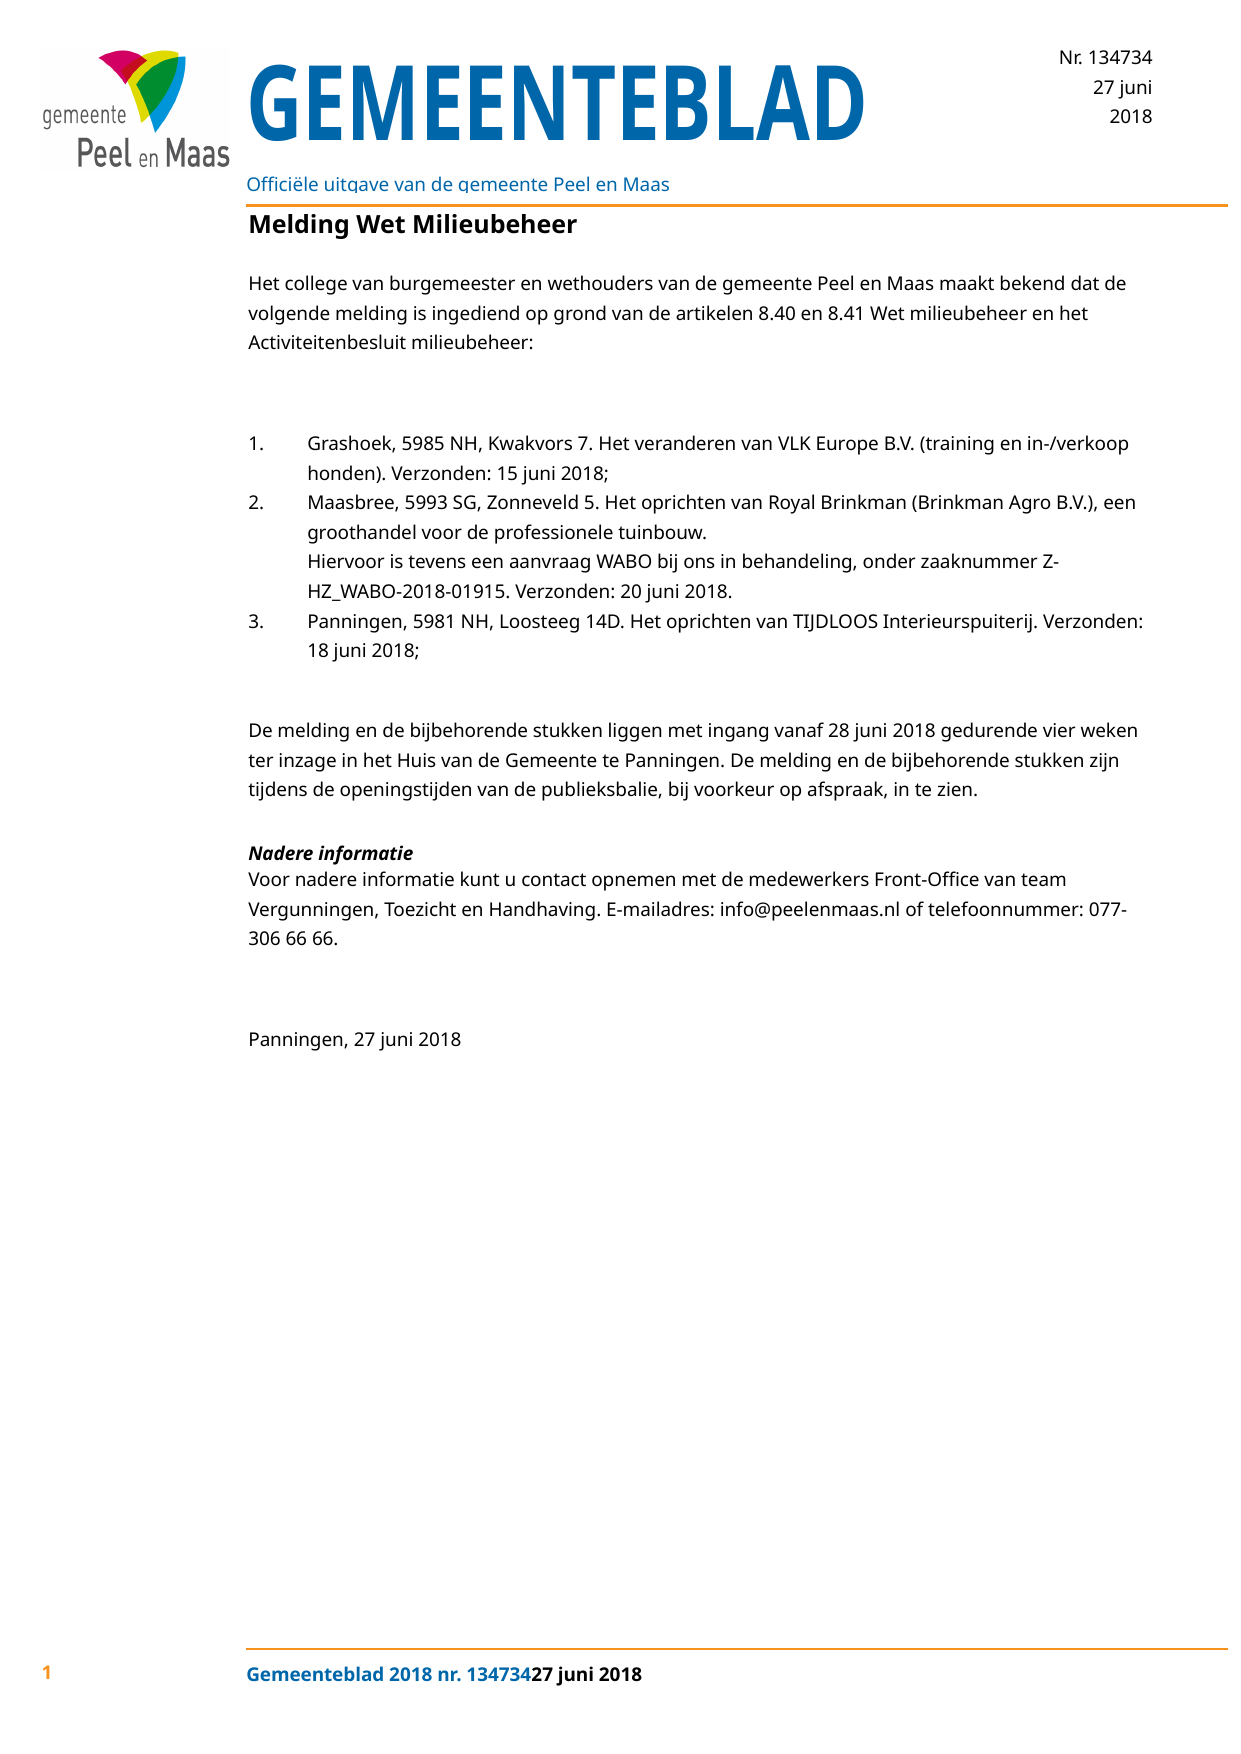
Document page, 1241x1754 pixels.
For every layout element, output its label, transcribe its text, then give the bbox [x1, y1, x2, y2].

list Grashoek, 5985 NH, Kwakvors 7. Het veranderen van VLK Europe B.V. (training en in-/verkoop honden). Verzonden: 15 juni 2018; [248, 430, 1152, 486]
text Het college van burgemeester en wethouders van de gemeente Peel en Maas maakt bekend dat de volgende melding is ingediend op grond van de artikelen 8.40 en 8.41 Wet milieubeheer en het Activiteitenbesluit milieubeheer: [248, 270, 1152, 355]
text Voor nadere informatie kunt u contact opnemen met de medewerkers Front-Office van team Vergunningen, Toezicht en Handhaving. E-mailadres: info@peelenmaas.nl of telefoonnummer: 077- 306 66 66. [248, 866, 1152, 951]
list Hiervoor is tevens een aanvraag WABO bij ons in behandeling, onder zaaknummer Z-HZ_WABO-2018-01915. Verzonden: 20 juni 2018. [248, 549, 1152, 604]
picture [41, 47, 231, 172]
text De melding en de bijbehorende stukken liggen met ingang vanaf 28 juni 2018 gedurende vier weken ter inzage in het Huis van de Gemeente te Panningen. De melding en de bijbehorende stukken zijn tijdens de openingstijden van de publieksbalie, bij voorkeur op afspraak, in te zien. [248, 717, 1152, 802]
text Panningen, 27 juni 2018 [248, 1026, 1152, 1052]
text Melding Wet Milieubeheer [248, 207, 1152, 241]
list Panningen, 5981 NH, Loosteeg 14D. Het oprichten van TIJDLOOS Interieurspuiterij. Verzonden: 18 juni 2018; [248, 608, 1152, 663]
list Maasbree, 5993 SG, Zonneveld 5. Het oprichten van Royal Brinkman (Brinkman Agro B.V.), een groothandel voor de professionele tuinbouw. [248, 489, 1152, 545]
text Nadere informatie [248, 841, 1152, 866]
